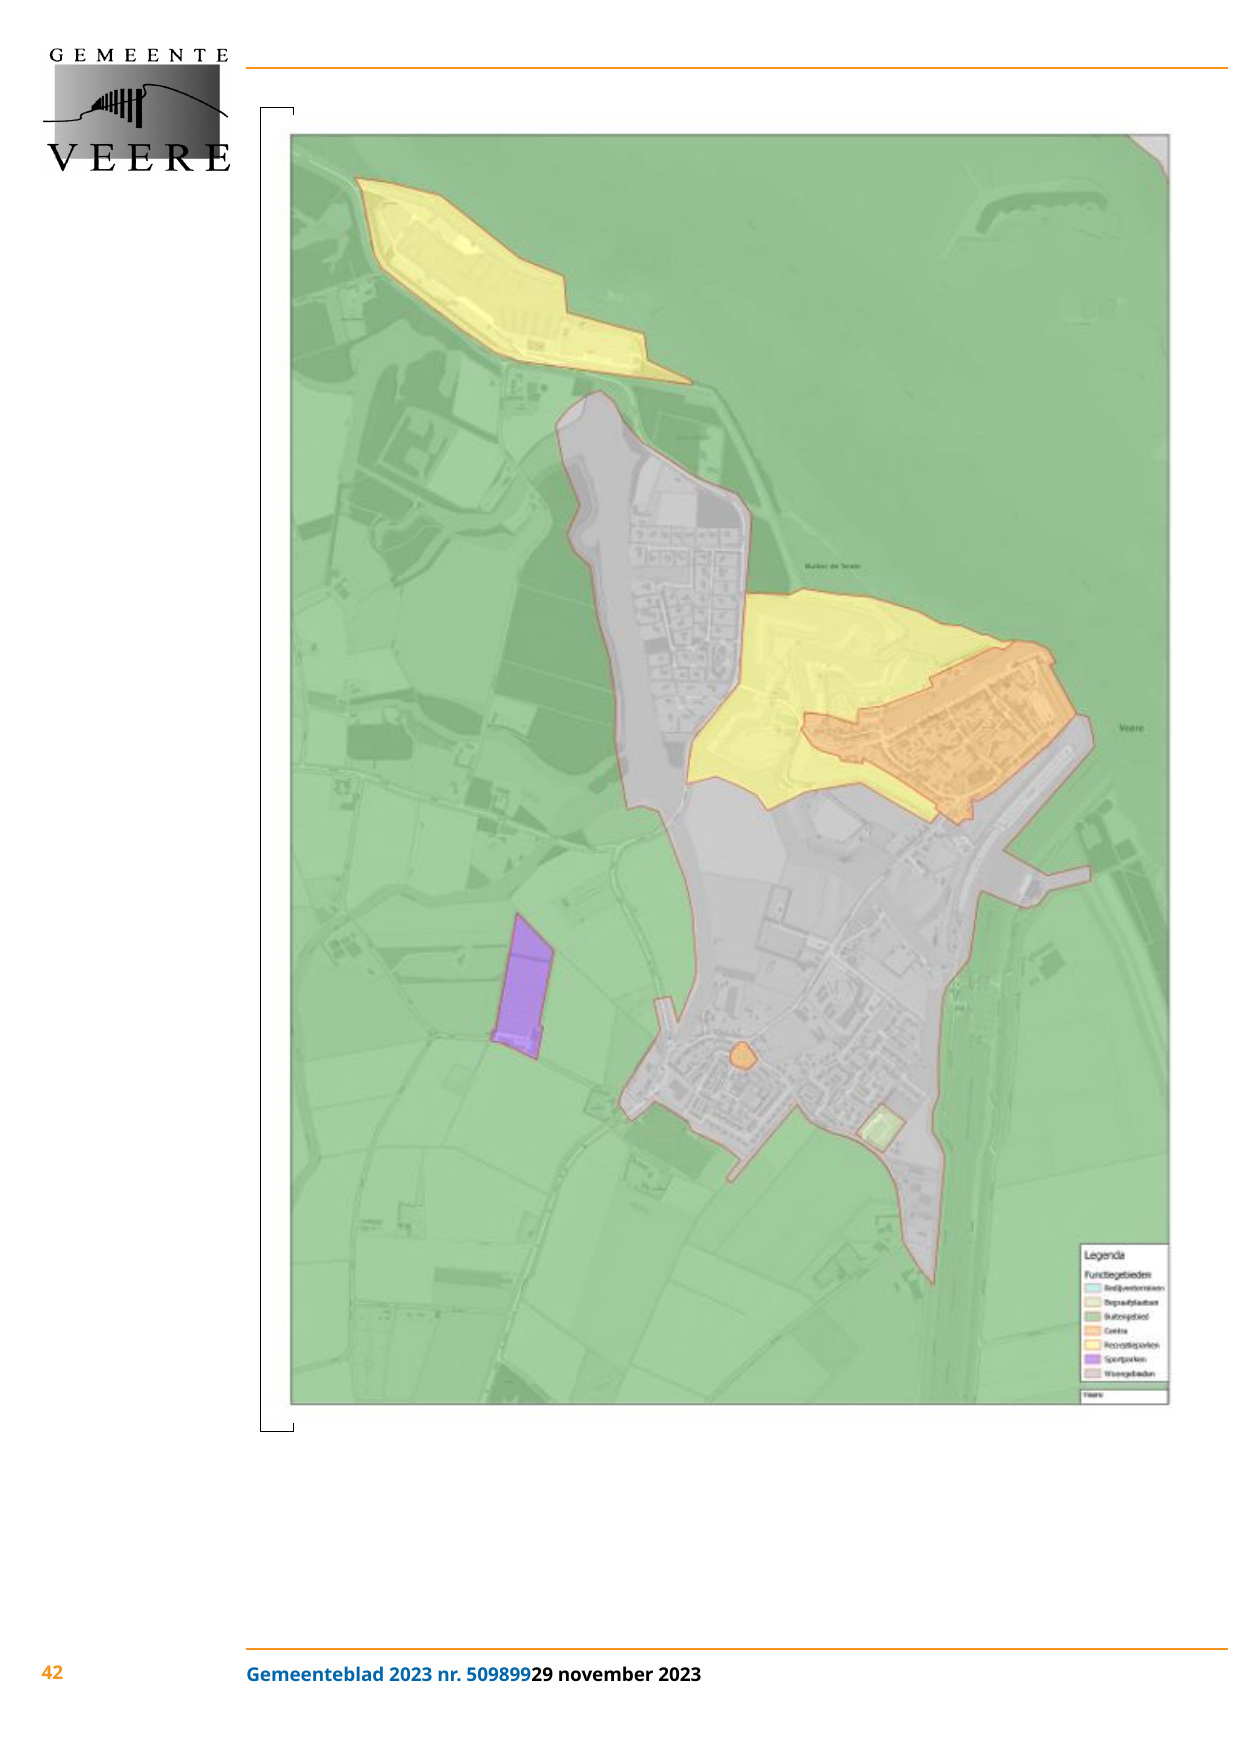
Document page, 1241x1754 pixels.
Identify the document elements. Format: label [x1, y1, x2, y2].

picture [41, 47, 231, 172]
picture [268, 115, 1173, 1423]
